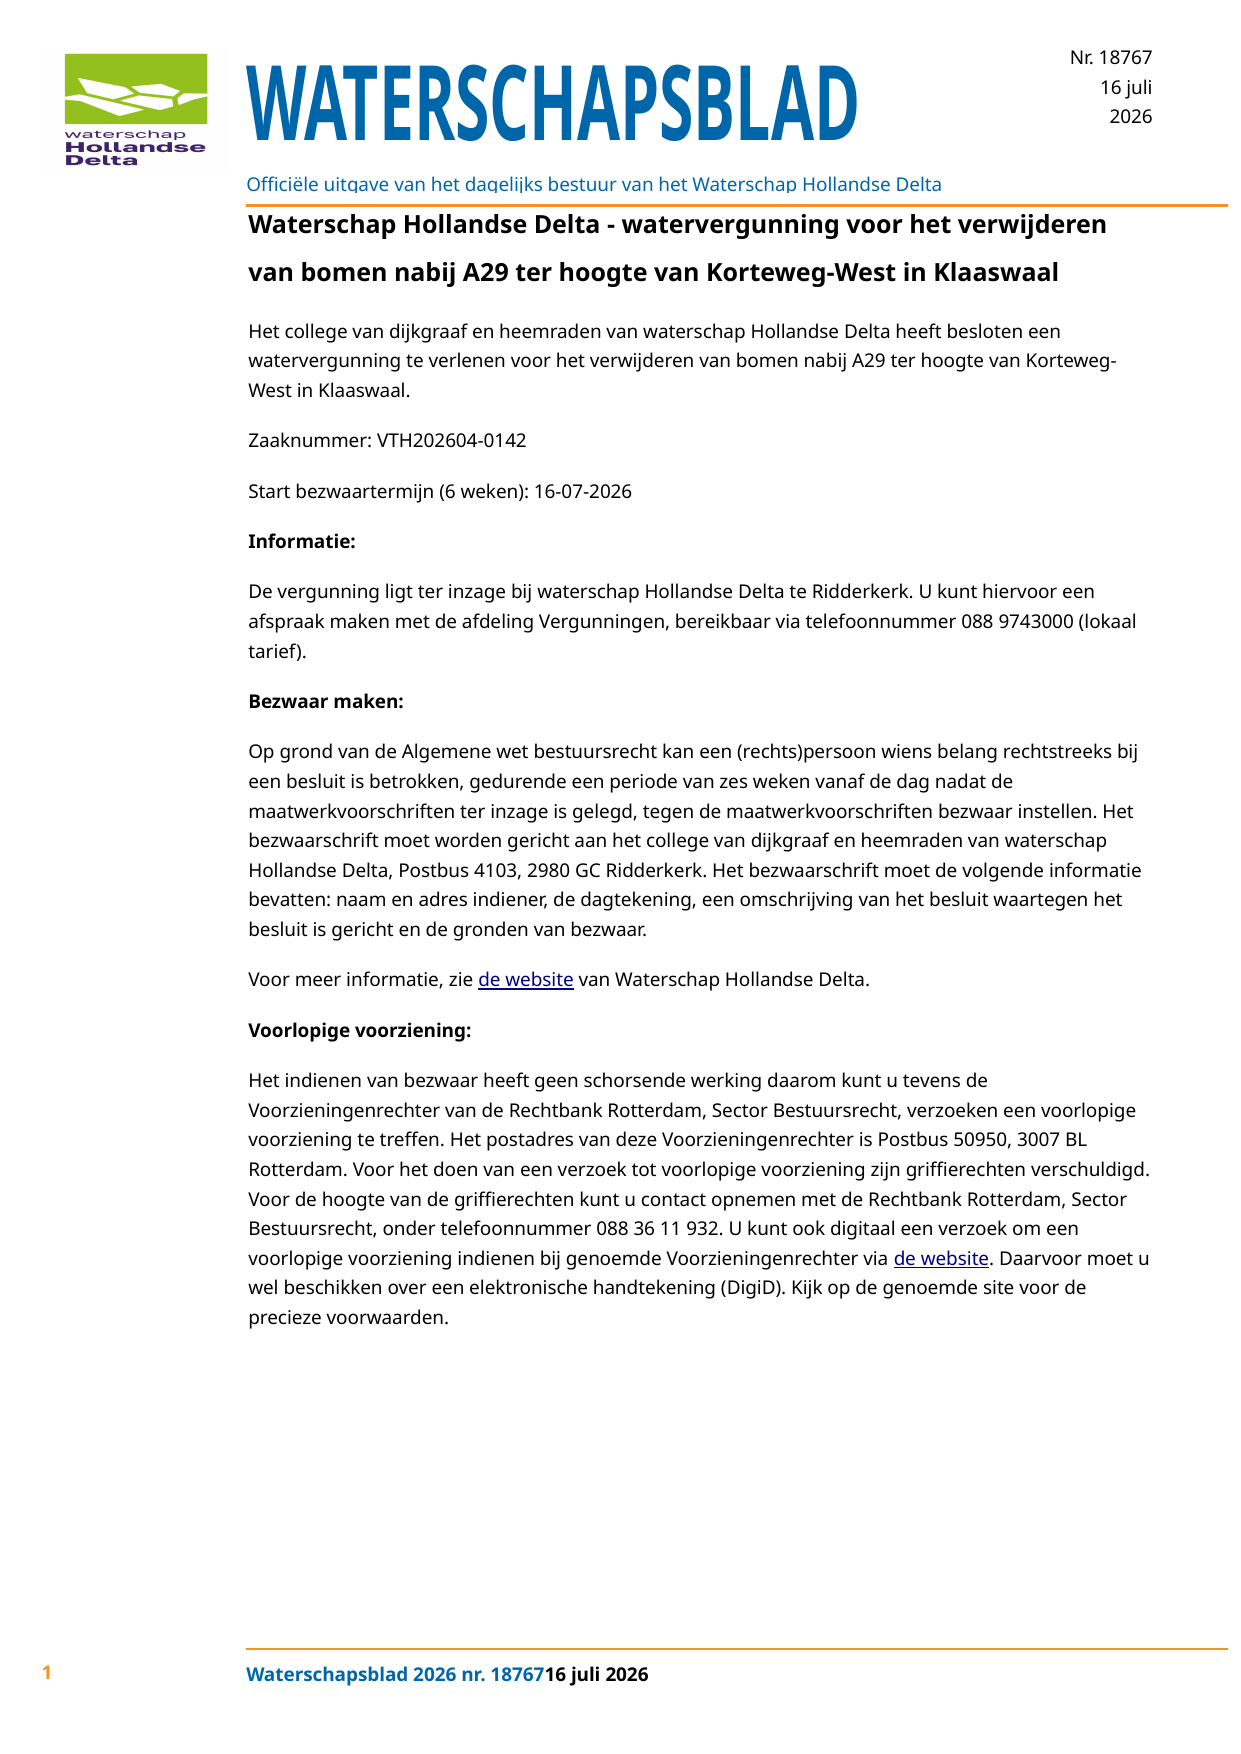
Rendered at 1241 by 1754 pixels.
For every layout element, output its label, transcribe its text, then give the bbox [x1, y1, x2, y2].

text Zaaknummer: VTH202604-0142 [248, 427, 1152, 453]
text Waterschap Hollandse Delta - watervergunning voor het verwijderen van bomen nabij A29 ter hoogte van Korteweg-West in Klaaswaal [248, 207, 1152, 288]
text Informatie: [248, 528, 1152, 554]
text Bezwaar maken: [248, 688, 1152, 714]
text Op grond van de Algemene wet bestuursrecht kan een (rechts)persoon wiens belang rechtstreeks bij een besluit is betrokken, gedurende een periode van zes weken vanaf de dag nadat de maatwerkvoorschriften ter inzage is gelegd, tegen de maatwerkvoorschriften bezwaar instellen. Het bezwaarschrift moet worden gericht aan het college van dijkgraaf en heemraden van waterschap Hollandse Delta, Postbus 4103, 2980 GC Ridderkerk. Het bezwaarschrift moet de volgende informatie bevatten: naam en adres indiener, de dagtekening, een omschrijving van het besluit waartegen het besluit is gericht en de gronden van bezwaar. [248, 739, 1152, 942]
picture [41, 47, 231, 172]
text Voor meer informatie, zie de website van Waterschap Hollandse Delta. [248, 967, 1152, 992]
text Start bezwaartermijn (6 weken): 16-07-2026 [248, 478, 1152, 504]
text Het indienen van bezwaar heeft geen schorsende werking daarom kunt u tevens de Voorzieningenrechter van de Rechtbank Rotterdam, Sector Bestuursrecht, verzoeken een voorlopige voorziening te treffen. Het postadres van deze Voorzieningenrechter is Postbus 50950, 3007 BL Rotterdam. Voor het doen van een verzoek tot voorlopige voorziening zijn griffierechten verschuldigd. Voor de hoogte van de griffierechten kunt u contact opnemen met de Rechtbank Rotterdam, Sector Bestuursrecht, onder telefoonnummer 088 36 11 932. U kunt ook digitaal een verzoek om een voorlopige voorziening indienen bij genoemde Voorzieningenrechter via de website. Daarvoor moet u wel beschikken over een elektronische handtekening (DigiD). Kijk op de genoemde site voor de precieze voorwaarden. [248, 1067, 1152, 1330]
text De vergunning ligt ter inzage bij waterschap Hollandse Delta te Ridderkerk. U kunt hiervoor een afspraak maken met de afdeling Vergunningen, bereikbaar via telefoonnummer 088 9743000 (lokaal tarief). [248, 579, 1152, 664]
text Voorlopige voorziening: [248, 1017, 1152, 1043]
text Het college van dijkgraaf en heemraden van waterschap Hollandse Delta heeft besloten een watervergunning te verlenen voor het verwijderen van bomen nabij A29 ter hoogte van Korteweg-West in Klaaswaal. [248, 318, 1152, 403]
